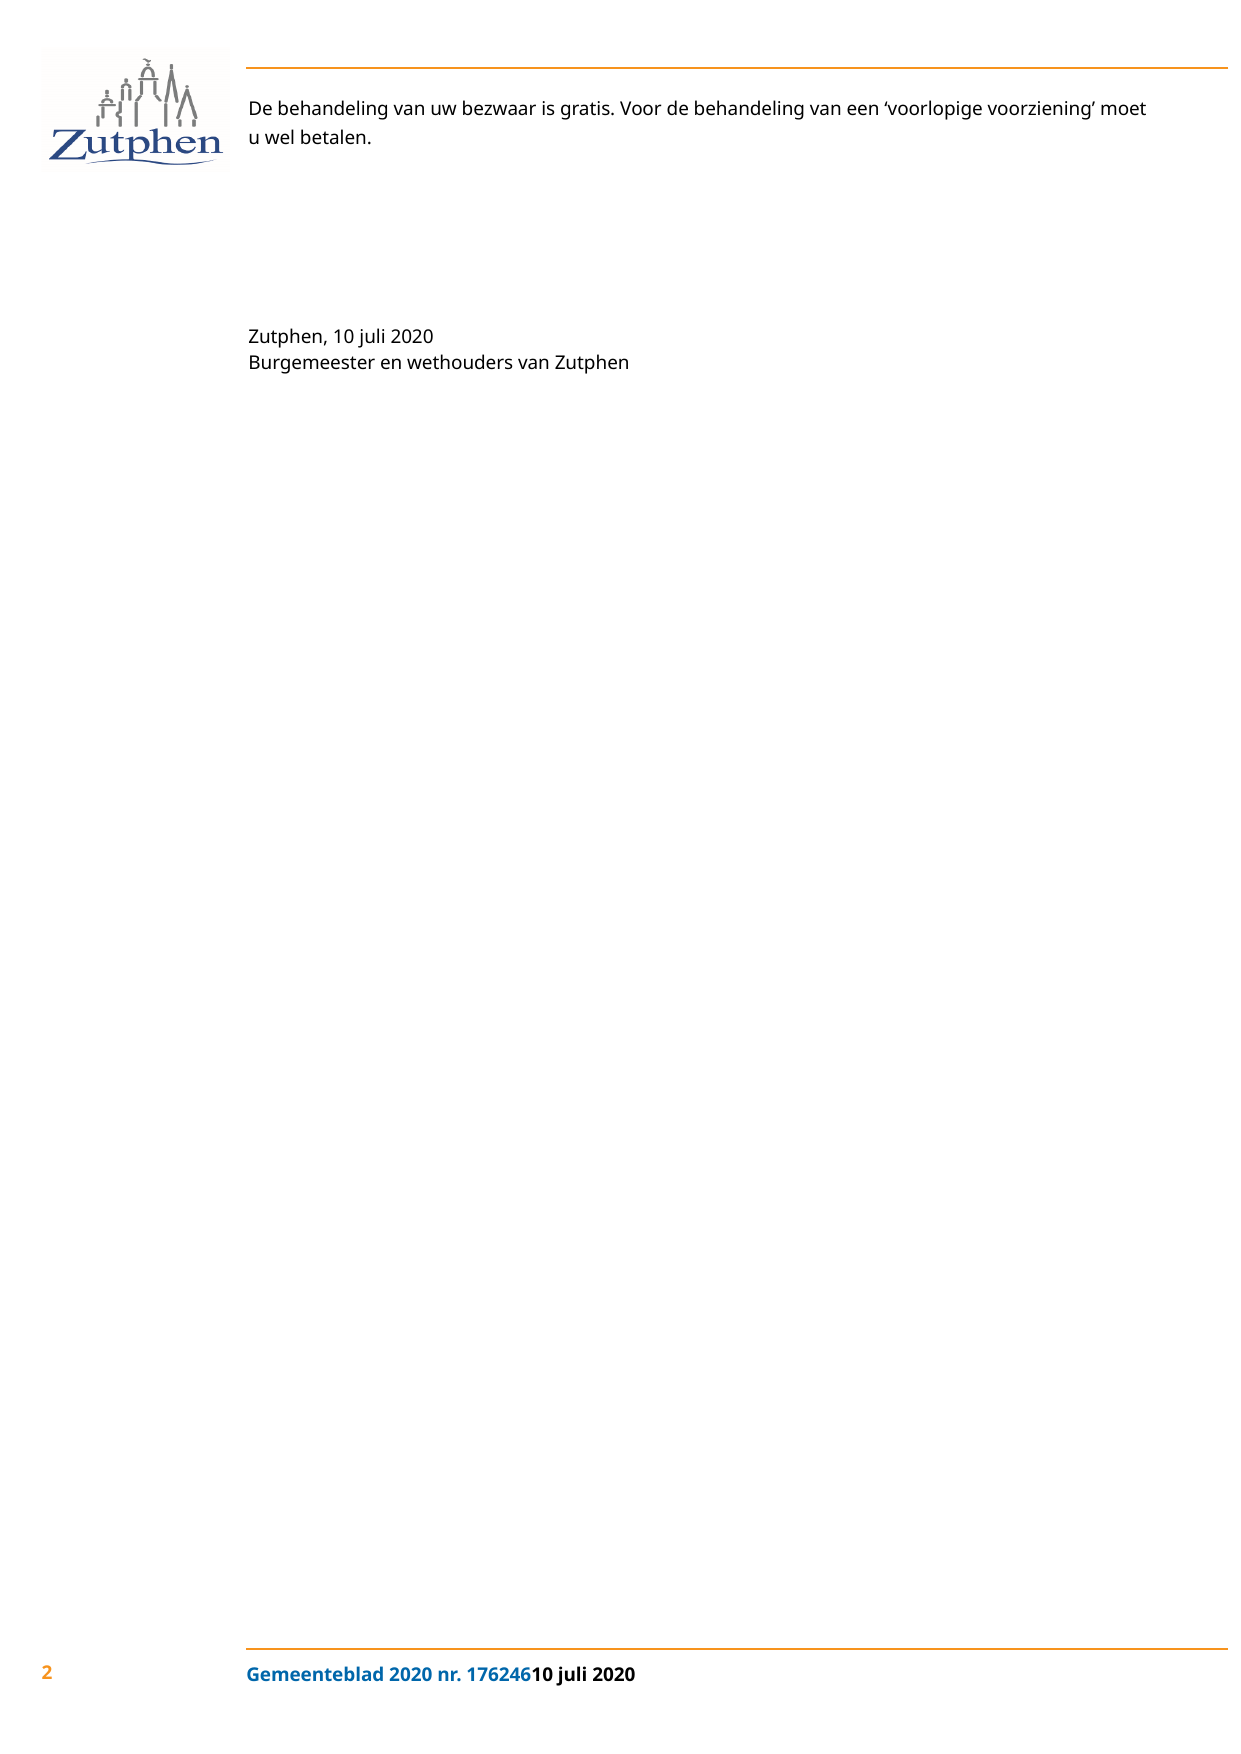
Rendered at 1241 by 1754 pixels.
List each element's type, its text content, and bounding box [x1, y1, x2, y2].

text Zutphen, 10 juli 2020 [248, 323, 1152, 349]
text Burgemeester en wethouders van Zutphen [248, 349, 1152, 375]
text De behandeling van uw bezwaar is gratis. Voor de behandeling van een ‘voorlopige voorziening’ moet u wel betalen. [248, 95, 1152, 150]
picture [41, 47, 231, 172]
